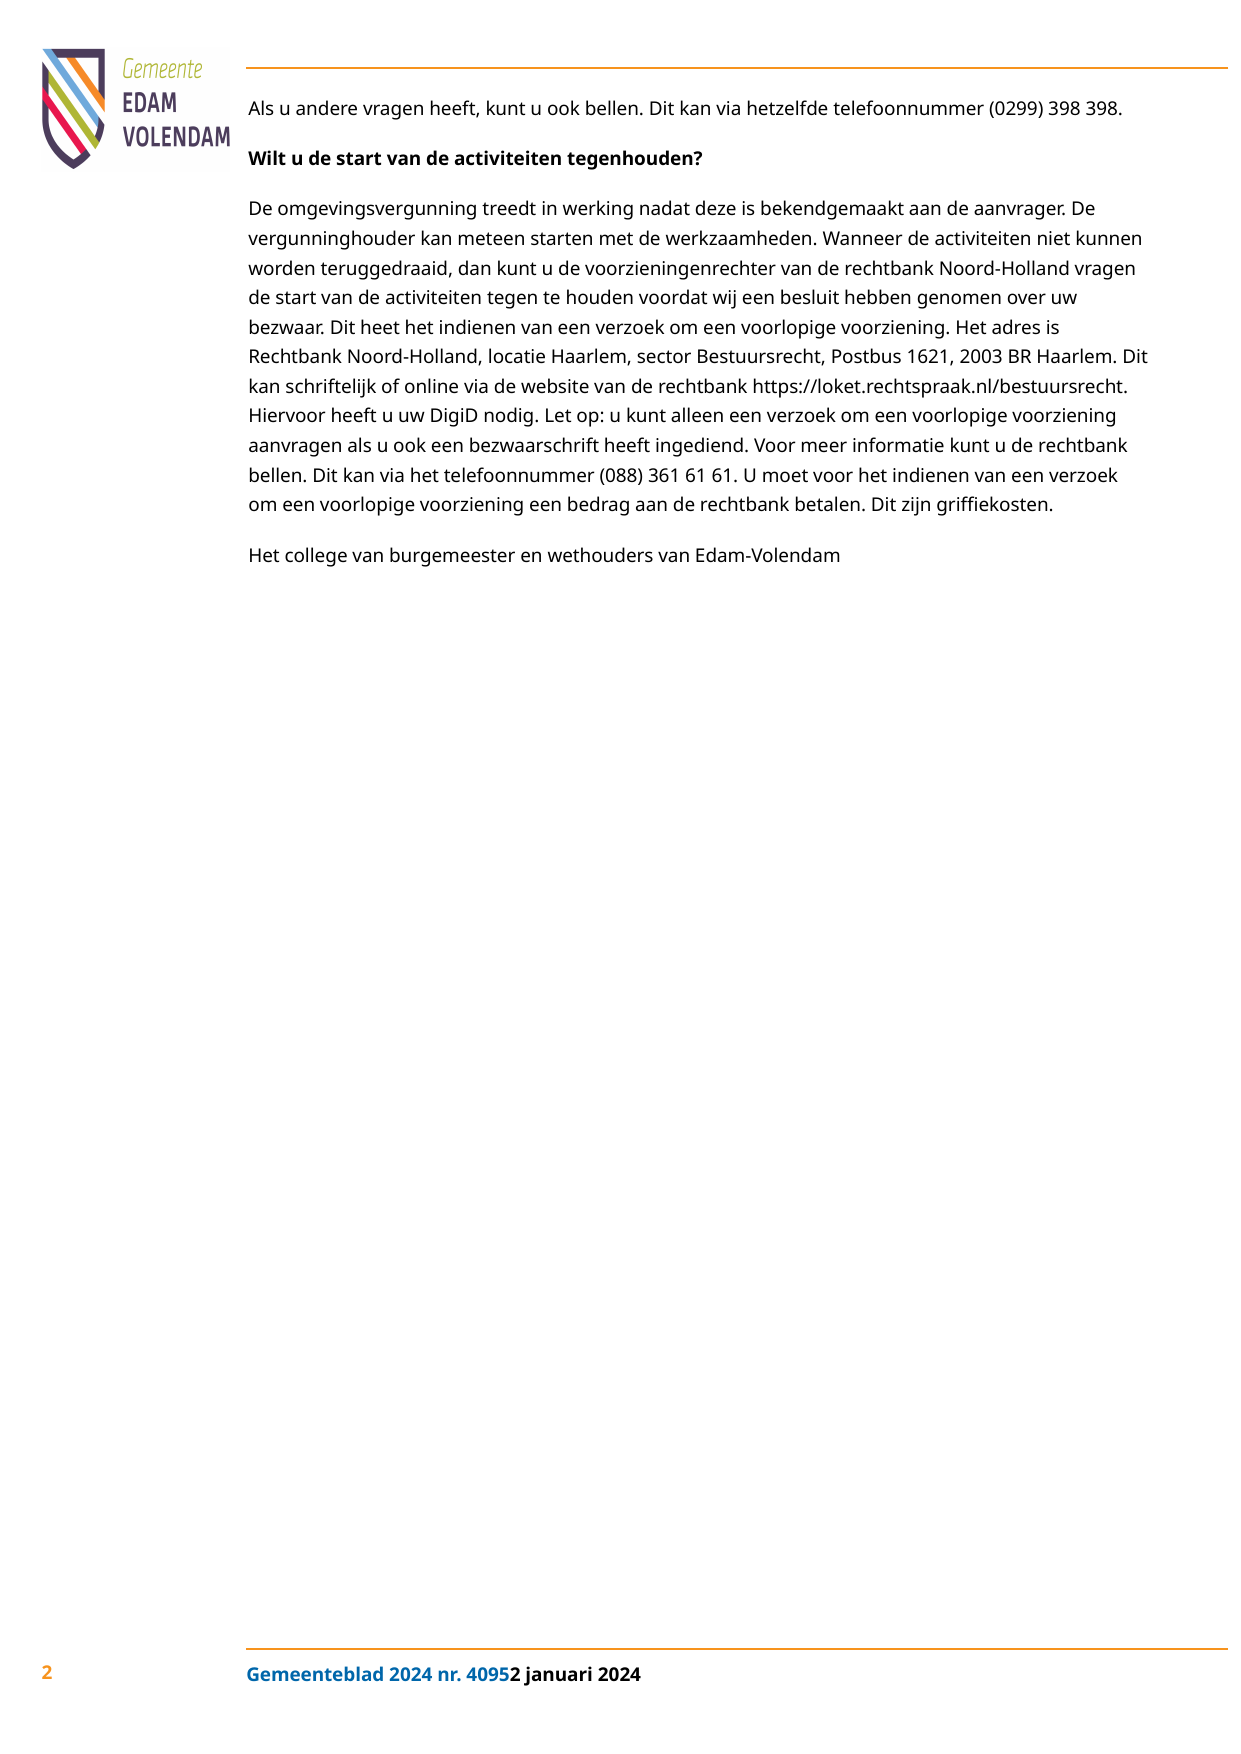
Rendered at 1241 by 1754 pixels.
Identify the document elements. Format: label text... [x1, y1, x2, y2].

text Als u andere vragen heeft, kunt u ook bellen. Dit kan via hetzelfde telefoonnummer (0299) 398 398. [248, 95, 1152, 121]
text Het college van burgemeester en wethouders van Edam-Volendam [248, 542, 1152, 568]
text Wilt u de start van de activiteiten tegenhouden? [248, 145, 1152, 171]
picture [41, 47, 231, 172]
text De omgevingsvergunning treedt in werking nadat deze is bekendgemaakt aan de aanvrager. De vergunninghouder kan meteen starten met de werkzaamheden. Wanneer de activiteiten niet kunnen worden teruggedraaid, dan kunt u de voorzieningenrechter van de rechtbank Noord-Holland vragen de start van de activiteiten tegen te houden voordat wij een besluit hebben genomen over uw bezwaar. Dit heet het indienen van een verzoek om een voorlopige voorziening. Het adres is Rechtbank Noord-Holland, locatie Haarlem, sector Bestuursrecht, Postbus 1621, 2003 BR Haarlem. Dit kan schriftelijk of online via de website van de rechtbank https://loket.rechtspraak.nl/bestuursrecht. Hiervoor heeft u uw DigiD nodig. Let op: u kunt alleen een verzoek om een voorlopige voorziening aanvragen als u ook een bezwaarschrift heeft ingediend. Voor meer informatie kunt u de rechtbank bellen. Dit kan via het telefoonnummer (088) 361 61 61. U moet voor het indienen van een verzoek om een voorlopige voorziening een bedrag aan de rechtbank betalen. Dit zijn griffiekosten. [248, 196, 1152, 517]
